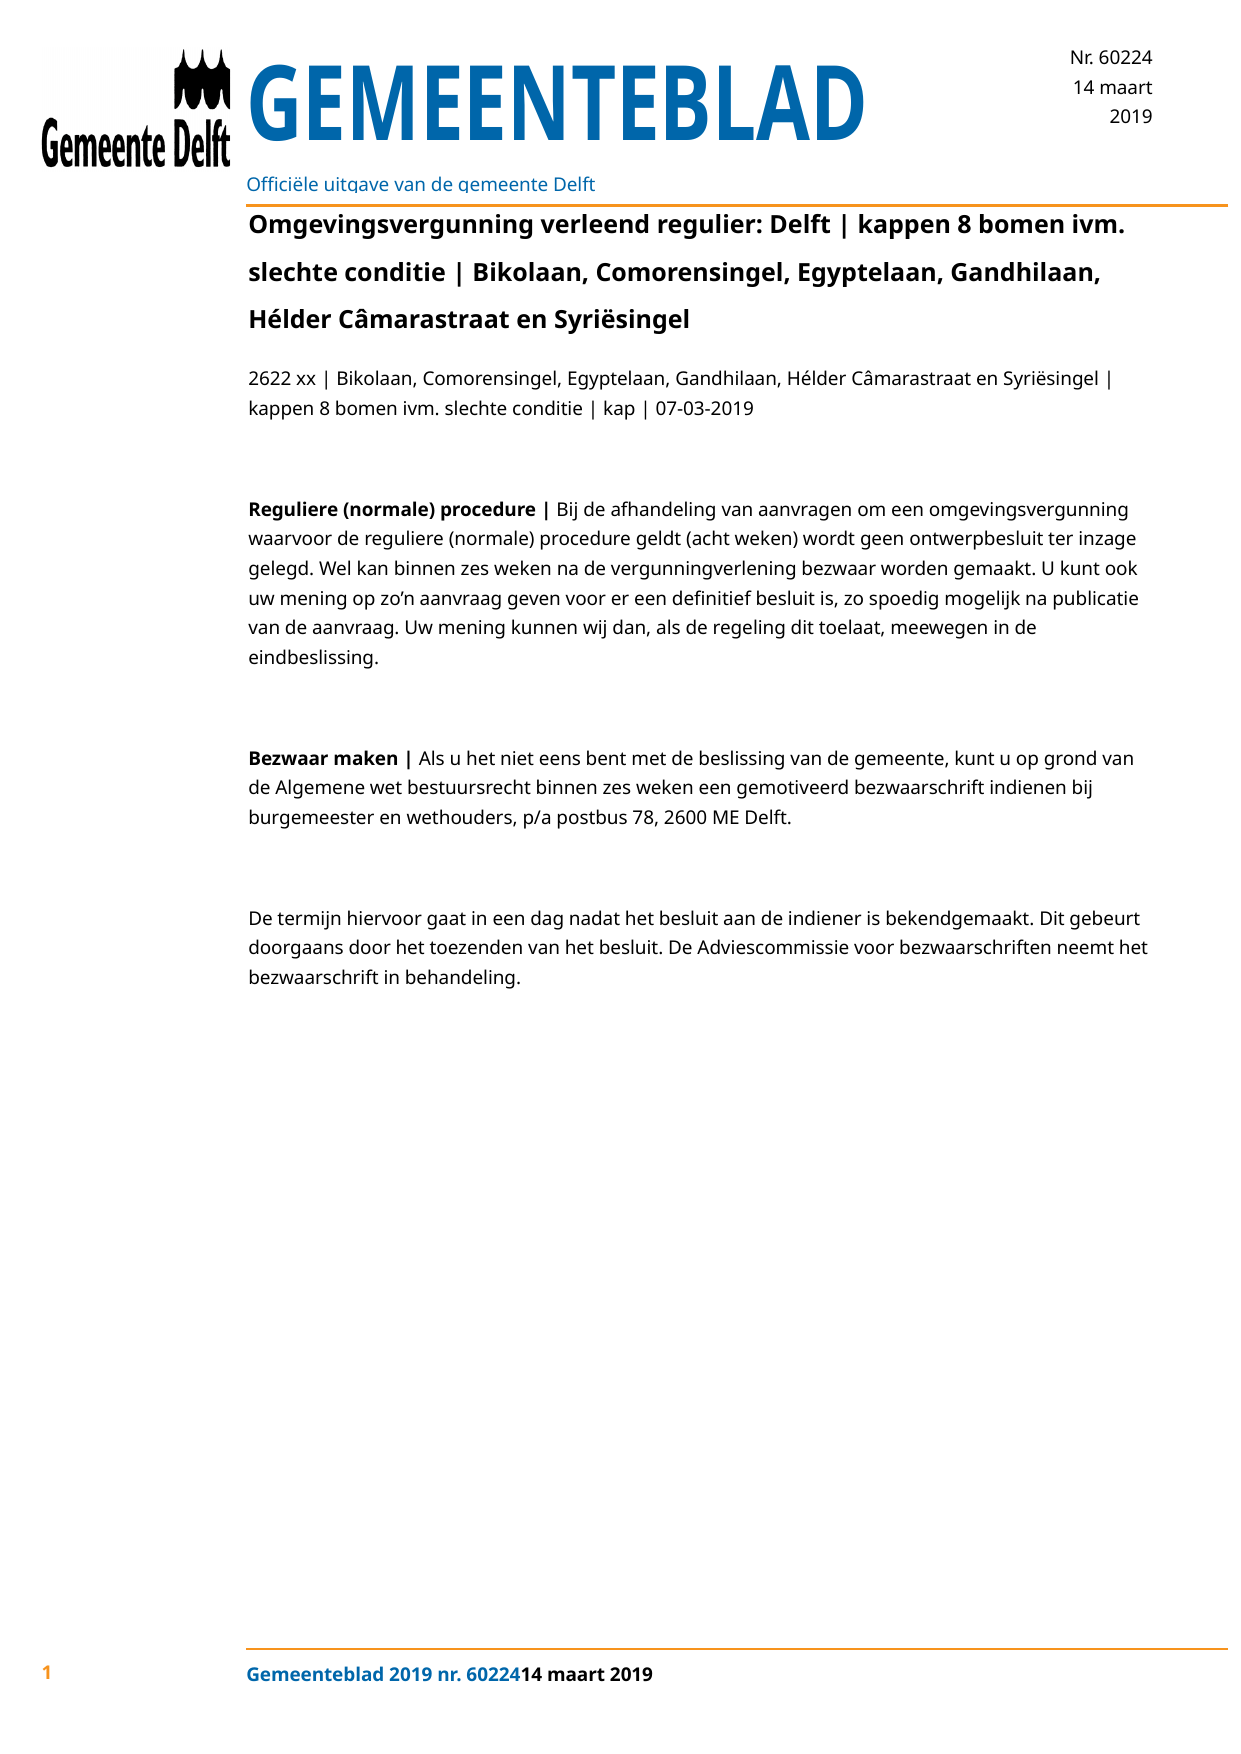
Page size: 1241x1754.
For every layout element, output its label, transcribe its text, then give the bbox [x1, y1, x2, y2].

text Reguliere (normale) procedure | Bij de afhandeling van aanvragen om een omgevingsvergunning waarvoor de reguliere (normale) procedure geldt (acht weken) wordt geen ontwerpbesluit ter inzage gelegd. Wel kan binnen zes weken na de vergunningverlening bezwaar worden gemaakt. U kunt ook uw mening op zo’n aanvraag geven voor er een definitief besluit is, zo spoedig mogelijk na publicatie van de aanvraag. Uw mening kunnen wij dan, als de regeling dit toelaat, meewegen in de eindbeslissing. [248, 496, 1152, 669]
picture [41, 47, 231, 172]
text Omgevingsvergunning verleend regulier: Delft | kappen 8 bomen ivm. slechte conditie | Bikolaan, Comorensingel, Egyptelaan, Gandhilaan, Hélder Câmarastraat en Syriësingel [248, 207, 1152, 336]
text 2622 xx | Bikolaan, Comorensingel, Egyptelaan, Gandhilaan, Hélder Câmarastraat en Syriësingel | kappen 8 bomen ivm. slechte conditie | kap | 07-03-2019 [248, 366, 1152, 421]
text De termijn hiervoor gaat in een dag nadat het besluit aan de indiener is bekendgemaakt. Dit gebeurt doorgaans door het toezenden van het besluit. De Adviescommissie voor bezwaarschriften neemt het bezwaarschrift in behandeling. [248, 905, 1152, 989]
text Bezwaar maken | Als u het niet eens bent met de beslissing van de gemeente, kunt u op grond van de Algemene wet bestuursrecht binnen zes weken een gemotiveerd bezwaarschrift indienen bij burgemeester en wethouders, p/a postbus 78, 2600 ME Delft. [248, 745, 1152, 829]
